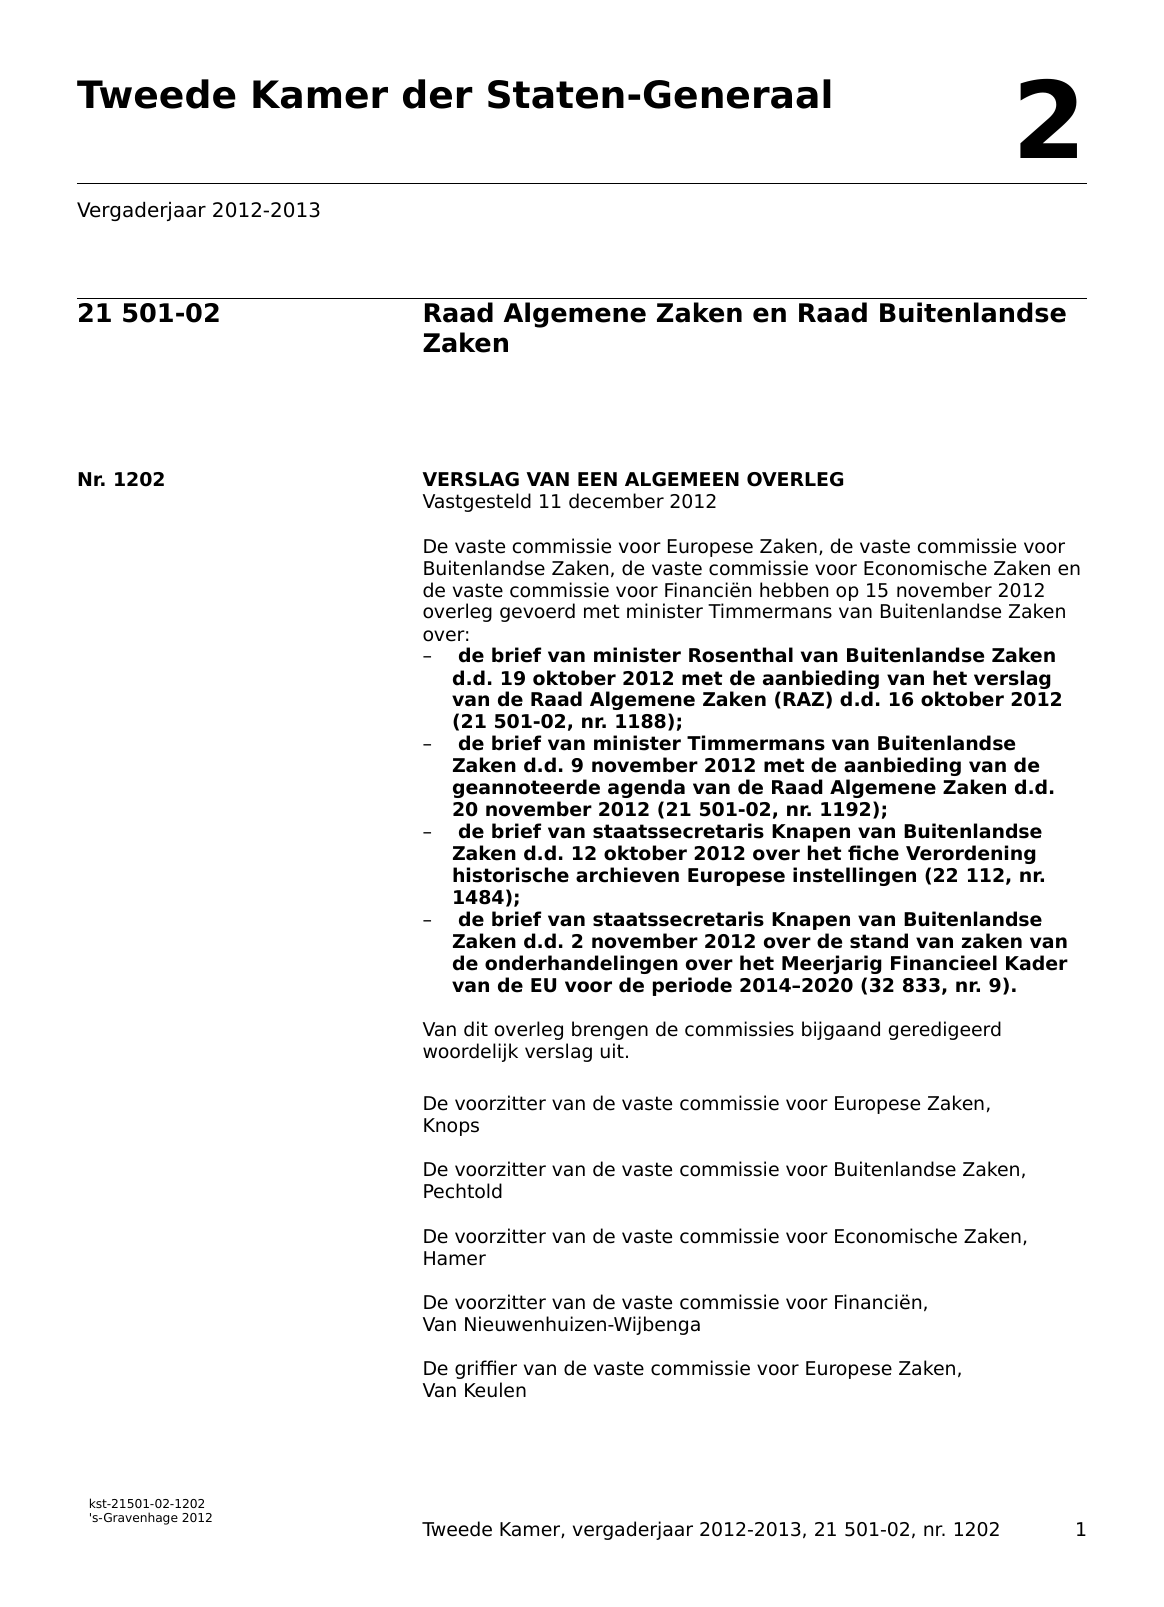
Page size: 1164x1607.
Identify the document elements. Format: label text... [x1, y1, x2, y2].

text De vaste commissie voor Europese Zaken, de vaste commissie voor Buitenlandse Zaken, de vaste commissie voor Economische Zaken en de vaste commissie voor Financiën hebben op 15 november 2012 overleg gevoerd met minister Timmermans van Buitenlandse Zaken over: [422, 536, 1087, 645]
text De griffier van de vaste commissie voor Europese Zaken, Van Keulen [422, 1358, 1087, 1402]
text – de brief van minister Rosenthal van Buitenlandse Zaken d.d. 19 oktober 2012 met de aanbieding van het verslag van de Raad Algemene Zaken (RAZ) d.d. 16 oktober 2012 (21 501-02, nr. 1188); [422, 645, 1087, 733]
subtitle Nr. 1202 VERSLAG VAN EEN ALGEMEEN OVERLEG [77, 469, 1087, 491]
table_cell Vergaderjaar 2012-2013 [77, 184, 1087, 298]
text kst-21501-02-1202 [88, 1497, 323, 1511]
subtitle 21 501-02 Raad Algemene Zaken en Raad Buitenlandse Zaken [77, 299, 1087, 358]
text De voorzitter van de vaste commissie voor Buitenlandse Zaken, Pechtold [422, 1159, 1087, 1203]
text – de brief van minister Timmermans van Buitenlandse Zaken d.d. 9 november 2012 met de aanbieding van de geannoteerde agenda van de Raad Algemene Zaken d.d. 20 november 2012 (21 501-02, nr. 1192); [422, 733, 1087, 821]
text De voorzitter van de vaste commissie voor Economische Zaken, Hamer [422, 1226, 1087, 1269]
text – de brief van staatssecretaris Knapen van Buitenlandse Zaken d.d. 2 november 2012 over de stand van zaken van de onderhandelingen over het Meerjarig Financieel Kader van de EU voor de periode 2014–2020 (32 833, nr. 9). [422, 909, 1087, 997]
text Vastgesteld 11 december 2012 [422, 491, 1087, 513]
text – de brief van staatssecretaris Knapen van Buitenlandse Zaken d.d. 12 oktober 2012 over het fiche Verordening historische archieven Europese instellingen (22 112, nr. 1484); [422, 821, 1087, 909]
text Van dit overleg brengen de commissies bijgaand geredigeerd woordelijk verslag uit. [422, 1019, 1087, 1063]
text De voorzitter van de vaste commissie voor Financiën, Van Nieuwenhuizen-Wijbenga [422, 1292, 1087, 1336]
text 's-Gravenhage 2012 [88, 1511, 323, 1525]
table_header 2 [886, 59, 1087, 183]
table_header Tweede Kamer der Staten-Generaal [77, 59, 886, 183]
text De voorzitter van de vaste commissie voor Europese Zaken, Knops [422, 1093, 1087, 1137]
